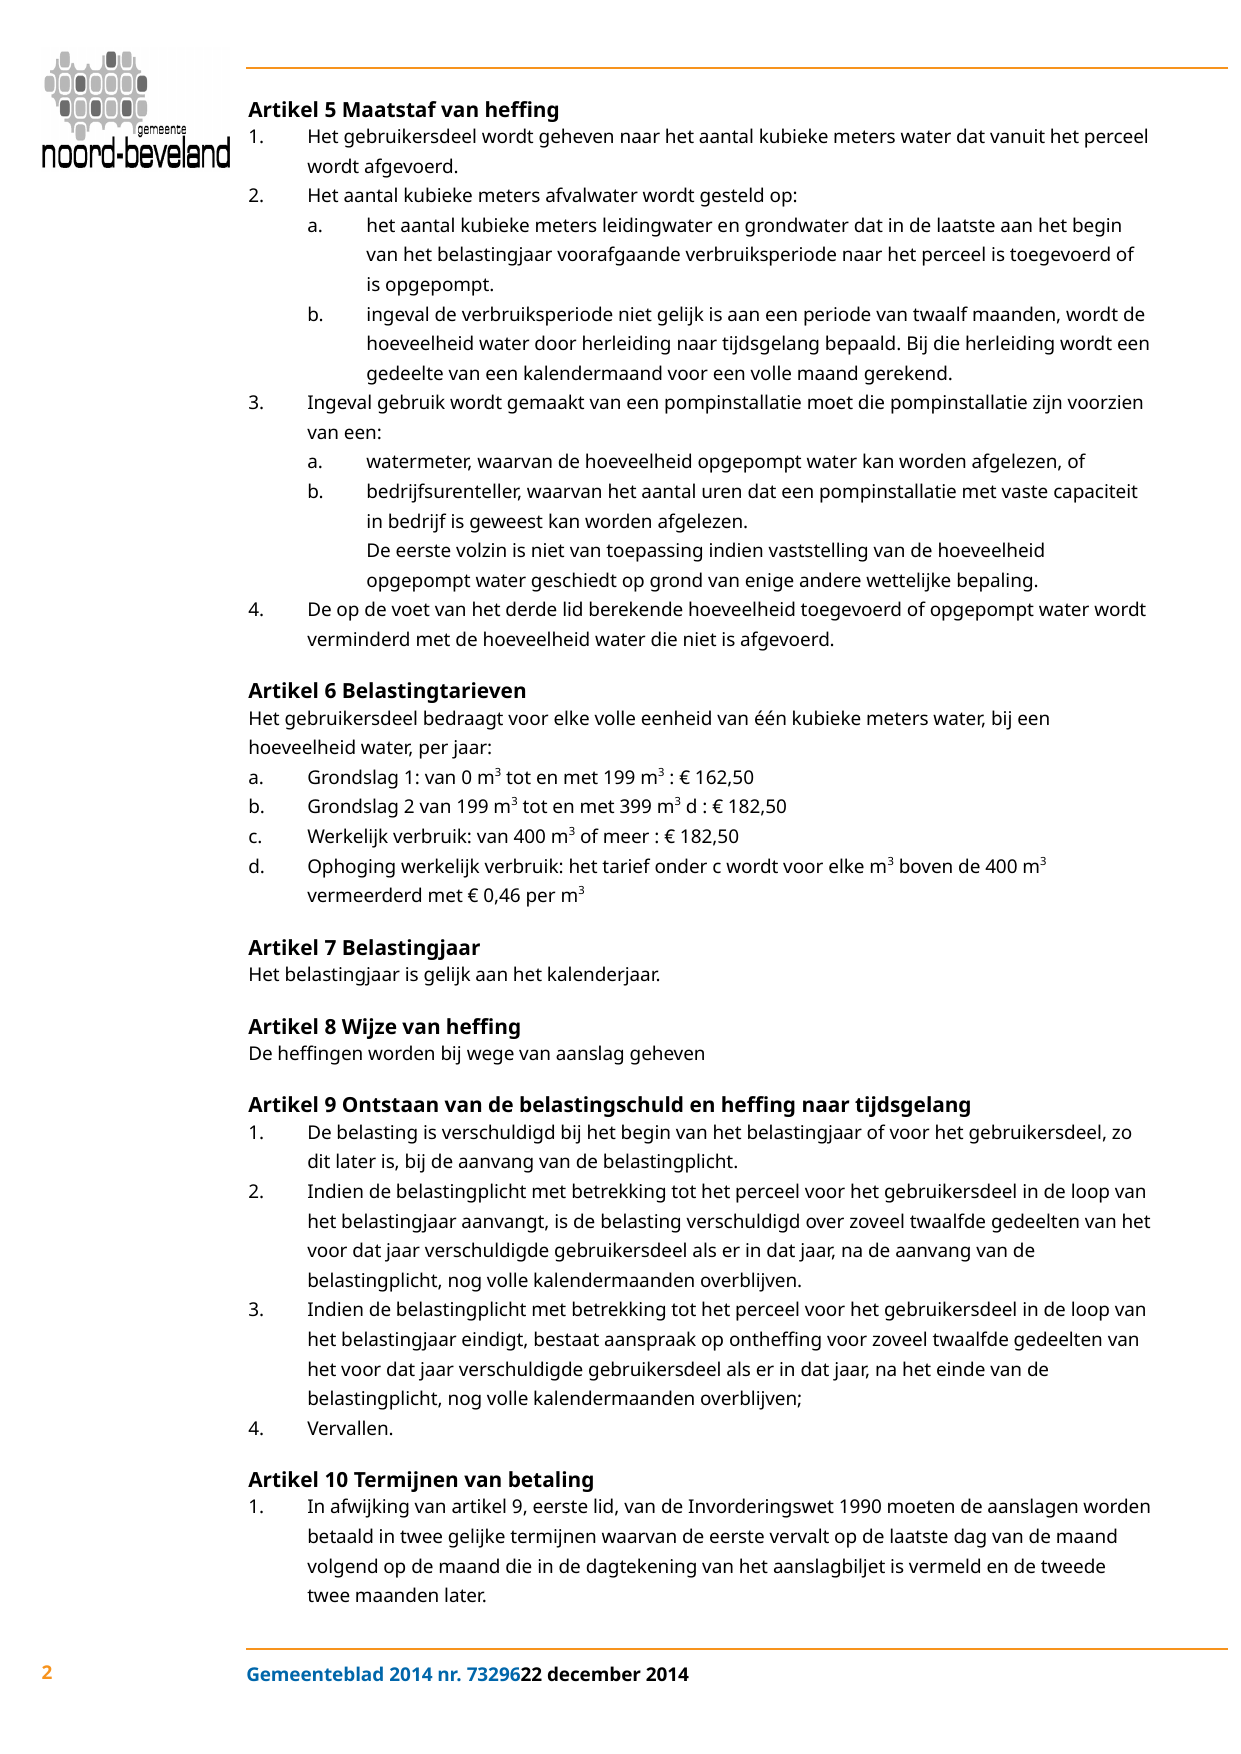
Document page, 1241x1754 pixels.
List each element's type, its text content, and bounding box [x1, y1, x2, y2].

list ingeval de verbruiksperiode niet gelijk is aan een periode van twaalf maanden, wordt de hoeveelheid water door herleiding naar tijdsgelang bepaald. Bij die herleiding wordt een gedeelte van een kalendermaand voor een volle maand gerekend. [307, 301, 1152, 386]
list watermeter, waarvan de hoeveelheid opgepompt water kan worden afgelezen, of [307, 449, 1152, 474]
list Werkelijk verbruik: van 400 m3 of meer : € 182,50 [248, 823, 1152, 849]
text Artikel 8 Wijze van heffing [248, 1012, 1152, 1040]
list Grondslag 2 van 199 m3 tot en met 399 m3 d : € 182,50 [248, 794, 1152, 819]
list Het aantal kubieke meters afvalwater wordt gesteld op: [248, 182, 1152, 208]
list Ingeval gebruik wordt gemaakt van een pompinstallatie moet die pompinstallatie zijn voorzien van een: [248, 389, 1152, 445]
text Artikel 10 Termijnen van betaling [248, 1465, 1152, 1494]
list De op de voet van het derde lid berekende hoeveelheid toegevoerd of opgepompt water wordt verminderd met de hoeveelheid water die niet is afgevoerd. [248, 597, 1152, 652]
list het aantal kubieke meters leidingwater en grondwater dat in de laatste aan het begin van het belastingjaar voorafgaande verbruiksperiode naar het perceel is toegevoerd of is opgepompt. [307, 212, 1152, 297]
text Het belastingjaar is gelijk aan het kalenderjaar. [248, 961, 1152, 987]
list De belasting is verschuldigd bij het begin van het belastingjaar of voor het gebruikersdeel, zo dit later is, bij de aanvang van de belastingplicht. [248, 1119, 1152, 1174]
list bedrijfsurenteller, waarvan het aantal uren dat een pompinstallatie met vaste capaciteit in bedrijf is geweest kan worden afgelezen. [307, 478, 1152, 533]
list Het gebruikersdeel wordt geheven naar het aantal kubieke meters water dat vanuit het perceel wordt afgevoerd. [248, 123, 1152, 178]
list In afwijking van artikel 9, eerste lid, van de Invorderingswet 1990 moeten de aanslagen worden betaald in twee gelijke termijnen waarvan de eerste vervalt op de laatste dag van de maand volgend op de maand die in de dagtekening van het aanslagbiljet is vermeld en de tweede twee maanden later. [248, 1494, 1152, 1608]
text Artikel 5 Maatstaf van heffing [248, 95, 1152, 123]
text Artikel 7 Belastingjaar [248, 933, 1152, 961]
list Indien de belastingplicht met betrekking tot het perceel voor het gebruikersdeel in de loop van het belastingjaar eindigt, bestaat aanspraak op ontheffing voor zoveel twaalfde gedeelten van het voor dat jaar verschuldigde gebruikersdeel als er in dat jaar, na het einde van de belastingplicht, nog volle kalendermaanden overblijven; [248, 1297, 1152, 1411]
list De eerste volzin is niet van toepassing indien vaststelling van de hoeveelheid opgepompt water geschiedt op grond van enige andere wettelijke bepaling. [307, 537, 1152, 593]
text Het gebruikersdeel bedraagt voor elke volle eenheid van één kubieke meters water, bij een hoeveelheid water, per jaar: [248, 705, 1152, 760]
list Ophoging werkelijk verbruik: het tarief onder c wordt voor elke m3 boven de 400 m3 vermeerderd met € 0,46 per m3 [248, 853, 1152, 908]
list Vervallen. [248, 1415, 1152, 1441]
list Indien de belastingplicht met betrekking tot het perceel voor het gebruikersdeel in de loop van het belastingjaar aanvangt, is de belasting verschuldigd over zoveel twaalfde gedeelten van het voor dat jaar verschuldigde gebruikersdeel als er in dat jaar, na de aanvang van de belastingplicht, nog volle kalendermaanden overblijven. [248, 1178, 1152, 1293]
text Artikel 6 Belastingtarieven [248, 677, 1152, 705]
list Grondslag 1: van 0 m3 tot en met 199 m3 : € 162,50 [248, 764, 1152, 790]
text De heffingen worden bij wege van aanslag geheven [248, 1040, 1152, 1066]
text Artikel 9 Ontstaan van de belastingschuld en heffing naar tijdsgelang [248, 1091, 1152, 1119]
picture [41, 47, 231, 172]
